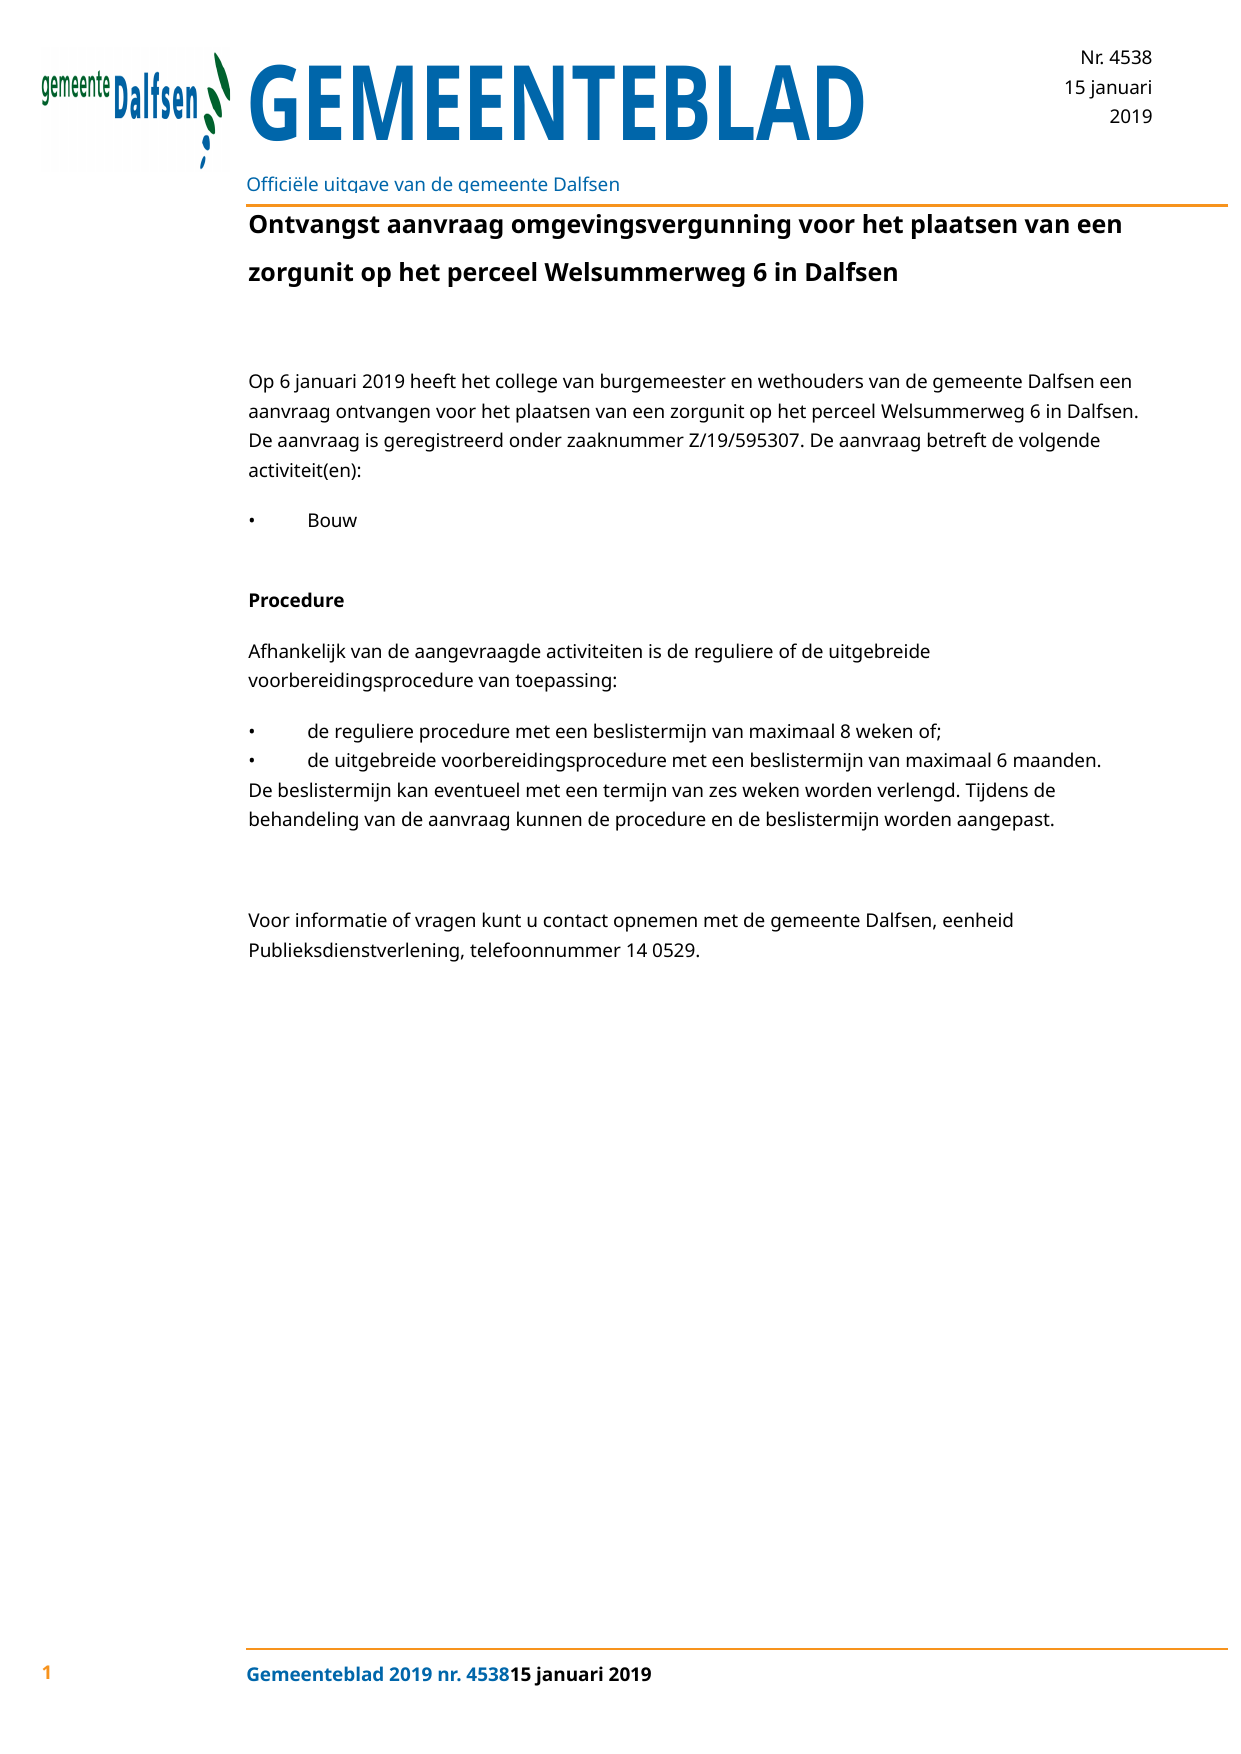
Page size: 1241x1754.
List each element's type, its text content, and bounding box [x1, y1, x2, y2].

text Ontvangst aanvraag omgevingsvergunning voor het plaatsen van een zorgunit op het perceel Welsummerweg 6 in Dalfsen [248, 207, 1152, 288]
text Op 6 januari 2019 heeft het college van burgemeester en wethouders van de gemeente Dalfsen een aanvraag ontvangen voor het plaatsen van een zorgunit op het perceel Welsummerweg 6 in Dalfsen. De aanvraag is geregistreerd onder zaaknummer Z/19/595307. De aanvraag betreft de volgende activiteit(en): [248, 368, 1152, 483]
text Afhankelijk van de aangevraagde activiteiten is de reguliere of de uitgebreide voorbereidingsprocedure van toepassing: [248, 638, 1152, 693]
list Bouw [248, 507, 1152, 533]
picture [41, 47, 231, 172]
text De beslistermijn kan eventueel met een termijn van zes weken worden verlengd. Tijdens de behandeling van de aanvraag kunnen de procedure en de beslistermijn worden aangepast. [248, 777, 1152, 832]
text Voor informatie of vragen kunt u contact opnemen met de gemeente Dalfsen, eenheid Publieksdienstverlening, telefoonnummer 14 0529. [248, 907, 1152, 963]
list de uitgebreide voorbereidingsprocedure met een beslistermijn van maximaal 6 maanden. [248, 747, 1152, 773]
text Procedure [248, 587, 1152, 613]
list de reguliere procedure met een beslistermijn van maximaal 8 weken of; [248, 718, 1152, 744]
